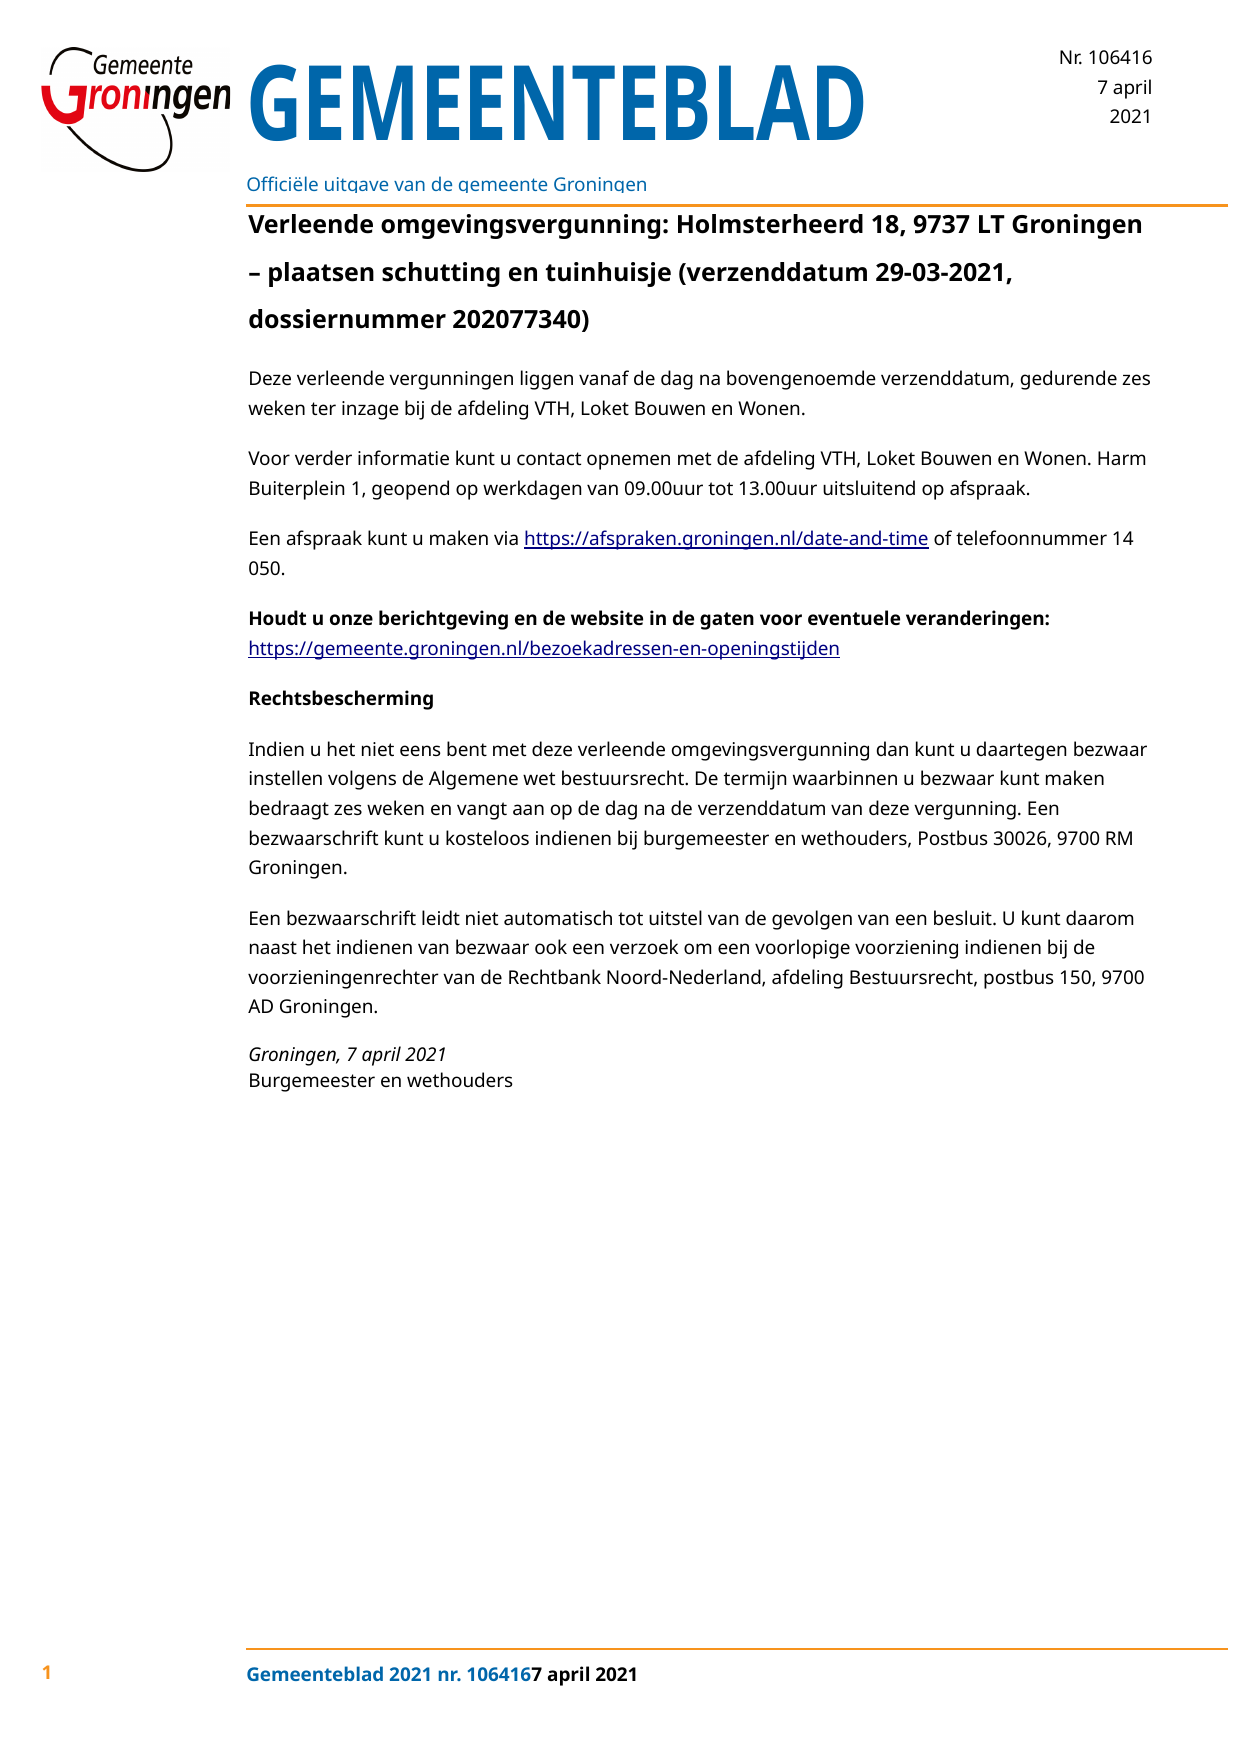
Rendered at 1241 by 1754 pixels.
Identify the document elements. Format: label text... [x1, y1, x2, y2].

text Verleende omgevingsvergunning: Holmsterheerd 18, 9737 LT Groningen – plaatsen schutting en tuinhuisje (verzenddatum 29-03-2021, dossiernummer 202077340) [248, 207, 1152, 336]
text Rechtsbescherming [248, 686, 1152, 711]
text Een bezwaarschrift leidt niet automatisch tot uitstel van de gevolgen van een besluit. U kunt daarom naast het indienen van bezwaar ook een verzoek om een voorlopige voorziening indienen bij de voorzieningenrechter van de Rechtbank Noord-Nederland, afdeling Bestuursrecht, postbus 150, 9700 AD Groningen. [248, 905, 1152, 1019]
text Deze verleende vergunningen liggen vanaf de dag na bovengenoemde verzenddatum, gedurende zes weken ter inzage bij de afdeling VTH, Loket Bouwen en Wonen. [248, 366, 1152, 421]
picture [41, 47, 231, 172]
text Burgemeester en wethouders [248, 1067, 1152, 1093]
text Indien u het niet eens bent met deze verleende omgevingsvergunning dan kunt u daartegen bezwaar instellen volgens de Algemene wet bestuursrecht. De termijn waarbinnen u bezwaar kunt maken bedraagt zes weken en vangt aan op de dag na de verzenddatum van deze vergunning. Een bezwaarschrift kunt u kosteloos indienen bij burgemeester en wethouders, Postbus 30026, 9700 RM Groningen. [248, 736, 1152, 880]
text Groningen, 7 april 2021 [248, 1041, 1152, 1067]
text Een afspraak kunt u maken via https://afspraken.groningen.nl/date-and-time of telefoonnummer 14 050. [248, 526, 1152, 581]
text Voor verder informatie kunt u contact opnemen met de afdeling VTH, Loket Bouwen en Wonen. Harm Buiterplein 1, geopend op werkdagen van 09.00uur tot 13.00uur uitsluitend op afspraak. [248, 446, 1152, 501]
text Houdt u onze berichtgeving en de website in de gaten voor eventuele veranderingen: https://gemeente.groningen.nl/bezoekadressen-en-openingstijden [248, 606, 1152, 661]
